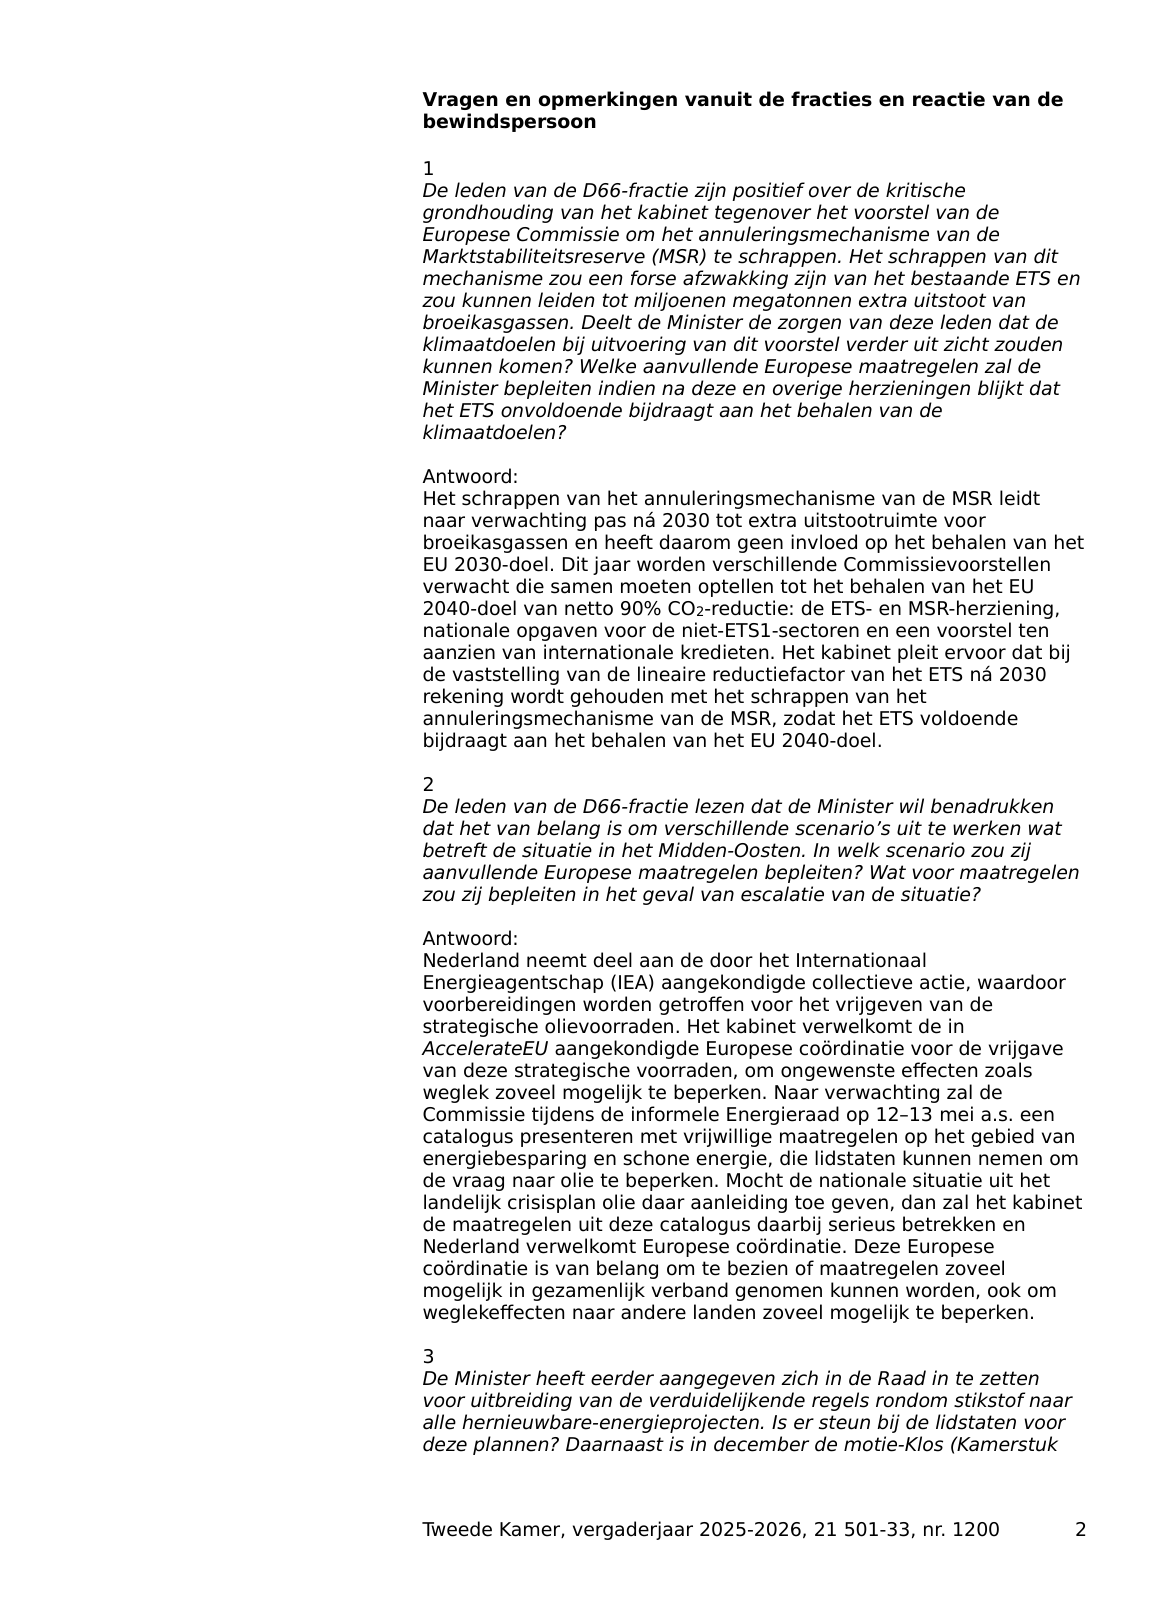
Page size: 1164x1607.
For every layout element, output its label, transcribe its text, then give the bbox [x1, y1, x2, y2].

text Het schrappen van het annuleringsmechanisme van de MSR leidt naar verwachting pas ná 2030 tot extra uitstootruimte voor broeikasgassen en heeft daarom geen invloed op het behalen van het EU 2030-doel. Dit jaar worden verschillende Commissievoorstellen verwacht die samen moeten optellen tot het behalen van het EU 2040-doel van netto 90% CO2-reductie: de ETS- en MSR-herziening, nationale opgaven voor de niet-ETS1-sectoren en een voorstel ten aanzien van internationale kredieten. Het kabinet pleit ervoor dat bij de vaststelling van de lineaire reductiefactor van het ETS ná 2030 rekening wordt gehouden met het schrappen van het annuleringsmechanisme van de MSR, zodat het ETS voldoende bijdraagt aan het behalen van het EU 2040-doel. [422, 488, 1087, 752]
text De leden van de D66-fractie lezen dat de Minister wil benadrukken dat het van belang is om verschillende scenario’s uit te werken wat betreft de situatie in het Midden-Oosten. In welk scenario zou zij aanvullende Europese maatregelen bepleiten? Wat voor maatregelen zou zij bepleiten in het geval van escalatie van de situatie? [422, 796, 1087, 906]
subtitle Vragen en opmerkingen vanuit de fracties en reactie van de bewindspersoon [422, 89, 1087, 133]
text Nederland neemt deel aan de door het Internationaal Energieagentschap (IEA) aangekondigde collectieve actie, waardoor voorbereidingen worden getroffen voor het vrijgeven van de strategische olievoorraden. Het kabinet verwelkomt de in AccelerateEU aangekondigde Europese coördinatie voor de vrijgave van deze strategische voorraden, om ongewenste effecten zoals weglek zoveel mogelijk te beperken. Naar verwachting zal de Commissie tijdens de informele Energieraad op 12–13 mei a.s. een catalogus presenteren met vrijwillige maatregelen op het gebied van energiebesparing en schone energie, die lidstaten kunnen nemen om de vraag naar olie te beperken. Mocht de nationale situatie uit het landelijk crisisplan olie daar aanleiding toe geven, dan zal het kabinet de maatregelen uit deze catalogus daarbij serieus betrekken en Nederland verwelkomt Europese coördinatie. Deze Europese coördinatie is van belang om te bezien of maatregelen zoveel mogelijk in gezamenlijk verband genomen kunnen worden, ook om weglekeffecten naar andere landen zoveel mogelijk te beperken. [422, 950, 1087, 1323]
text De Minister heeft eerder aangegeven zich in de Raad in te zetten voor uitbreiding van de verduidelijkende regels rondom stikstof naar alle hernieuwbare-energieprojecten. Is er steun bij de lidstaten voor deze plannen? Daarnaast is in december de motie-Klos (Kamerstuk [422, 1368, 1087, 1456]
text Antwoord: [422, 928, 1087, 950]
text 1 [422, 158, 1087, 180]
text Antwoord: [422, 466, 1087, 488]
text 2 [422, 774, 1087, 796]
text De leden van de D66-fractie zijn positief over de kritische grondhouding van het kabinet tegenover het voorstel van de Europese Commissie om het annuleringsmechanisme van de Marktstabiliteitsreserve (MSR) te schrappen. Het schrappen van dit mechanisme zou een forse afzwakking zijn van het bestaande ETS en zou kunnen leiden tot miljoenen megatonnen extra uitstoot van broeikasgassen. Deelt de Minister de zorgen van deze leden dat de klimaatdoelen bij uitvoering van dit voorstel verder uit zicht zouden kunnen komen? Welke aanvullende Europese maatregelen zal de Minister bepleiten indien na deze en overige herzieningen blijkt dat het ETS onvoldoende bijdraagt aan het behalen van de klimaatdoelen? [422, 180, 1087, 444]
text 3 [422, 1346, 1087, 1368]
